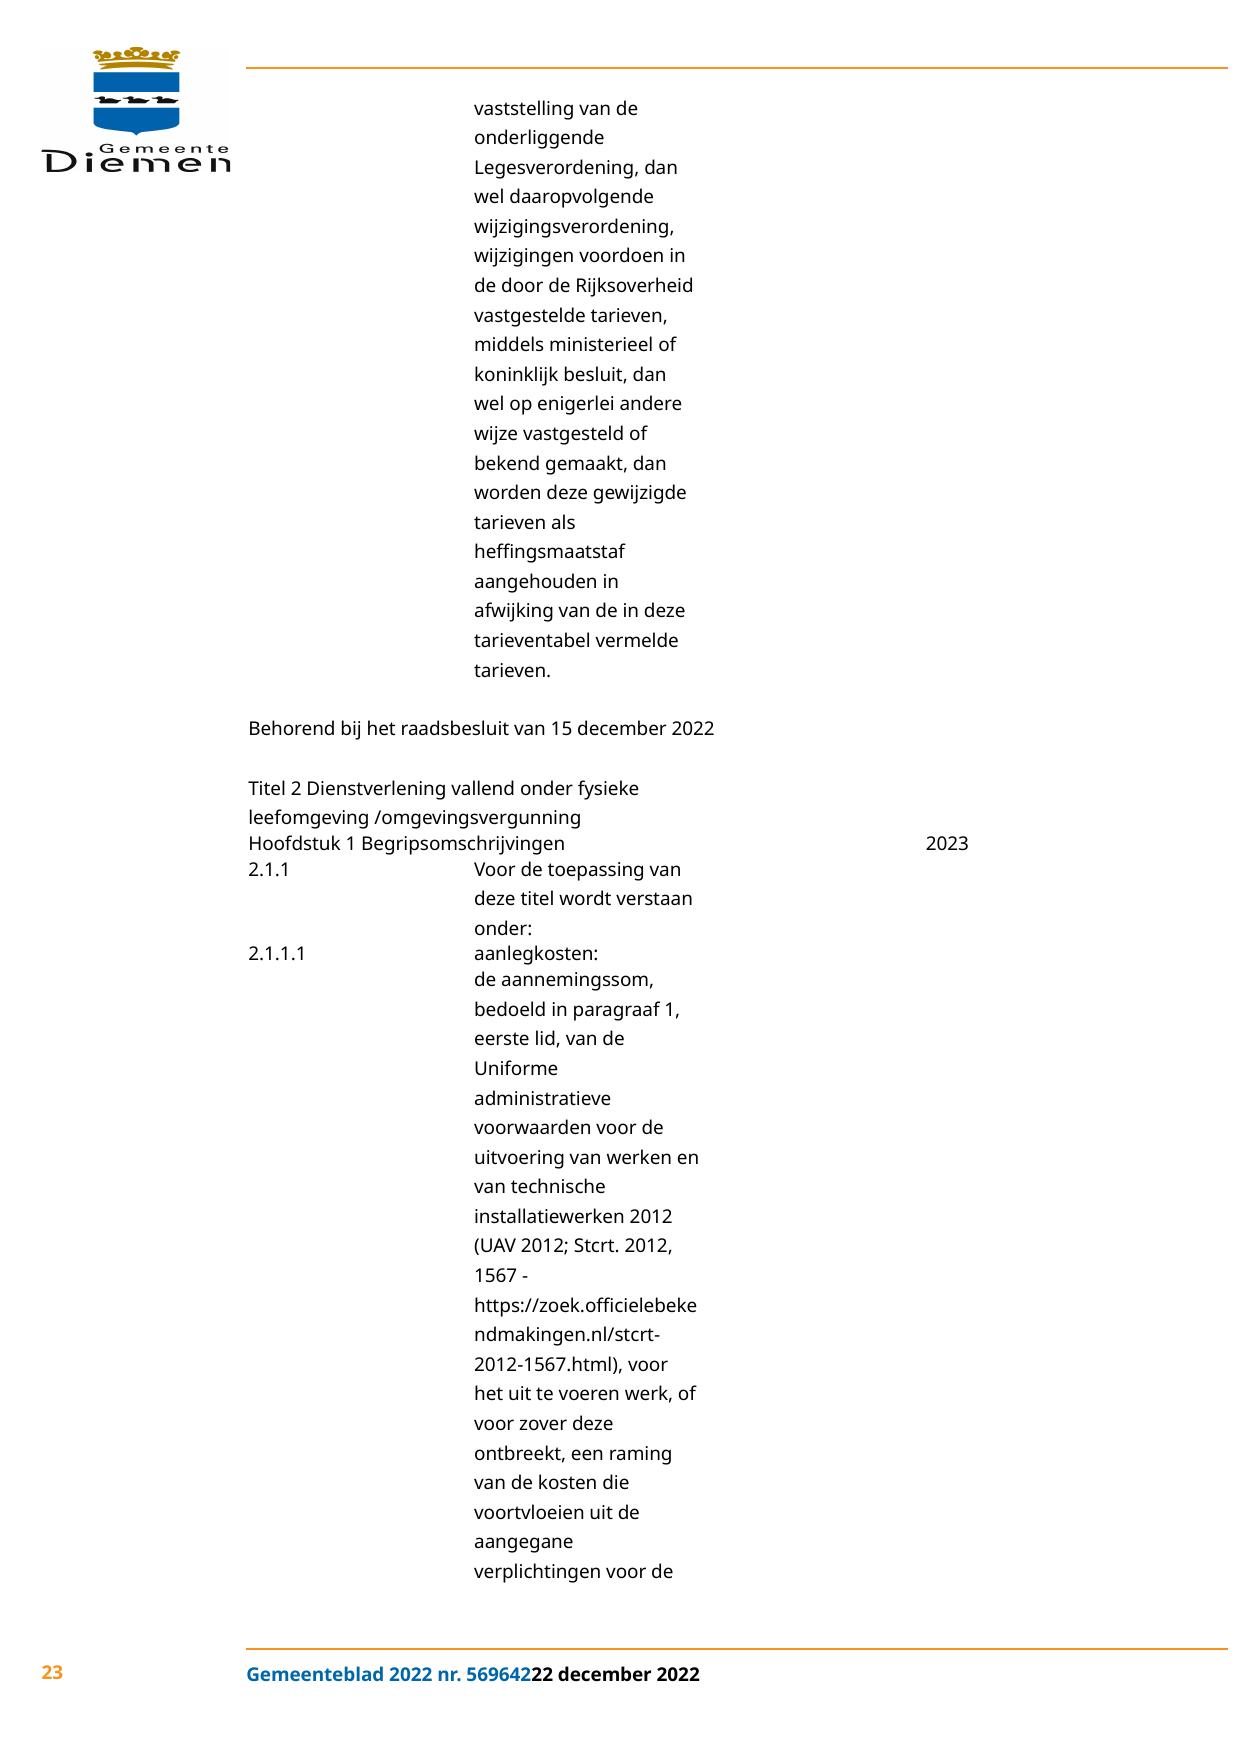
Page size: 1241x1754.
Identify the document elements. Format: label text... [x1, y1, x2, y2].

picture [41, 47, 231, 172]
table_cell [248, 966, 474, 1584]
table_cell Voor de toepassing van deze titel wordt verstaan onder: [474, 856, 700, 941]
table_cell 2.1.1 [248, 856, 474, 941]
table_cell [248, 95, 474, 683]
table_header [700, 775, 926, 830]
table_cell Hoofdstuk 1 Begripsomschrijvingen [248, 830, 700, 856]
table_cell [700, 941, 926, 966]
table_cell [926, 941, 1152, 966]
table_cell [700, 856, 926, 941]
table_header Titel 2 Dienstverlening vallend onder fysieke leefomgeving /omgevingsvergunning [248, 775, 700, 830]
table_cell 2.1.1.1 [248, 941, 474, 966]
table_cell 2023 [926, 830, 1152, 856]
table_cell [926, 95, 1152, 683]
table_cell [926, 856, 1152, 941]
table_cell [700, 95, 926, 683]
table_cell [700, 966, 926, 1584]
table_cell aanlegkosten: [474, 941, 700, 966]
table_cell [926, 966, 1152, 1584]
table_cell vaststelling van de onderliggende Legesverordening, dan wel daaropvolgende wijzigingsverordening, wijzigingen voordoen in de door de Rijksoverheid vastgestelde tarieven, middels ministerieel of koninklijk besluit, dan wel op enigerlei andere wijze vastgesteld of bekend gemaakt, dan worden deze gewijzigde tarieven als heffingsmaatstaf aangehouden in afwijking van de in deze tarieventabel vermelde tarieven. [474, 95, 700, 683]
table_header [926, 775, 1152, 830]
text Behorend bij het raadsbesluit van 15 december 2022 [248, 715, 1152, 741]
table_cell [700, 830, 926, 856]
table_cell de aannemingssom, bedoeld in paragraaf 1, eerste lid, van de Uniforme administratieve voorwaarden voor de uitvoering van werken en van technische installatiewerken 2012 (UAV 2012; Stcrt. 2012, 1567 - https://zoek.officielebekendmakingen.nl/stcrt-2012-1567.html), voor het uit te voeren werk, of voor zover deze ontbreekt, een raming van de kosten die voortvloeien uit de aangegane verplichtingen voor de [474, 966, 700, 1584]
